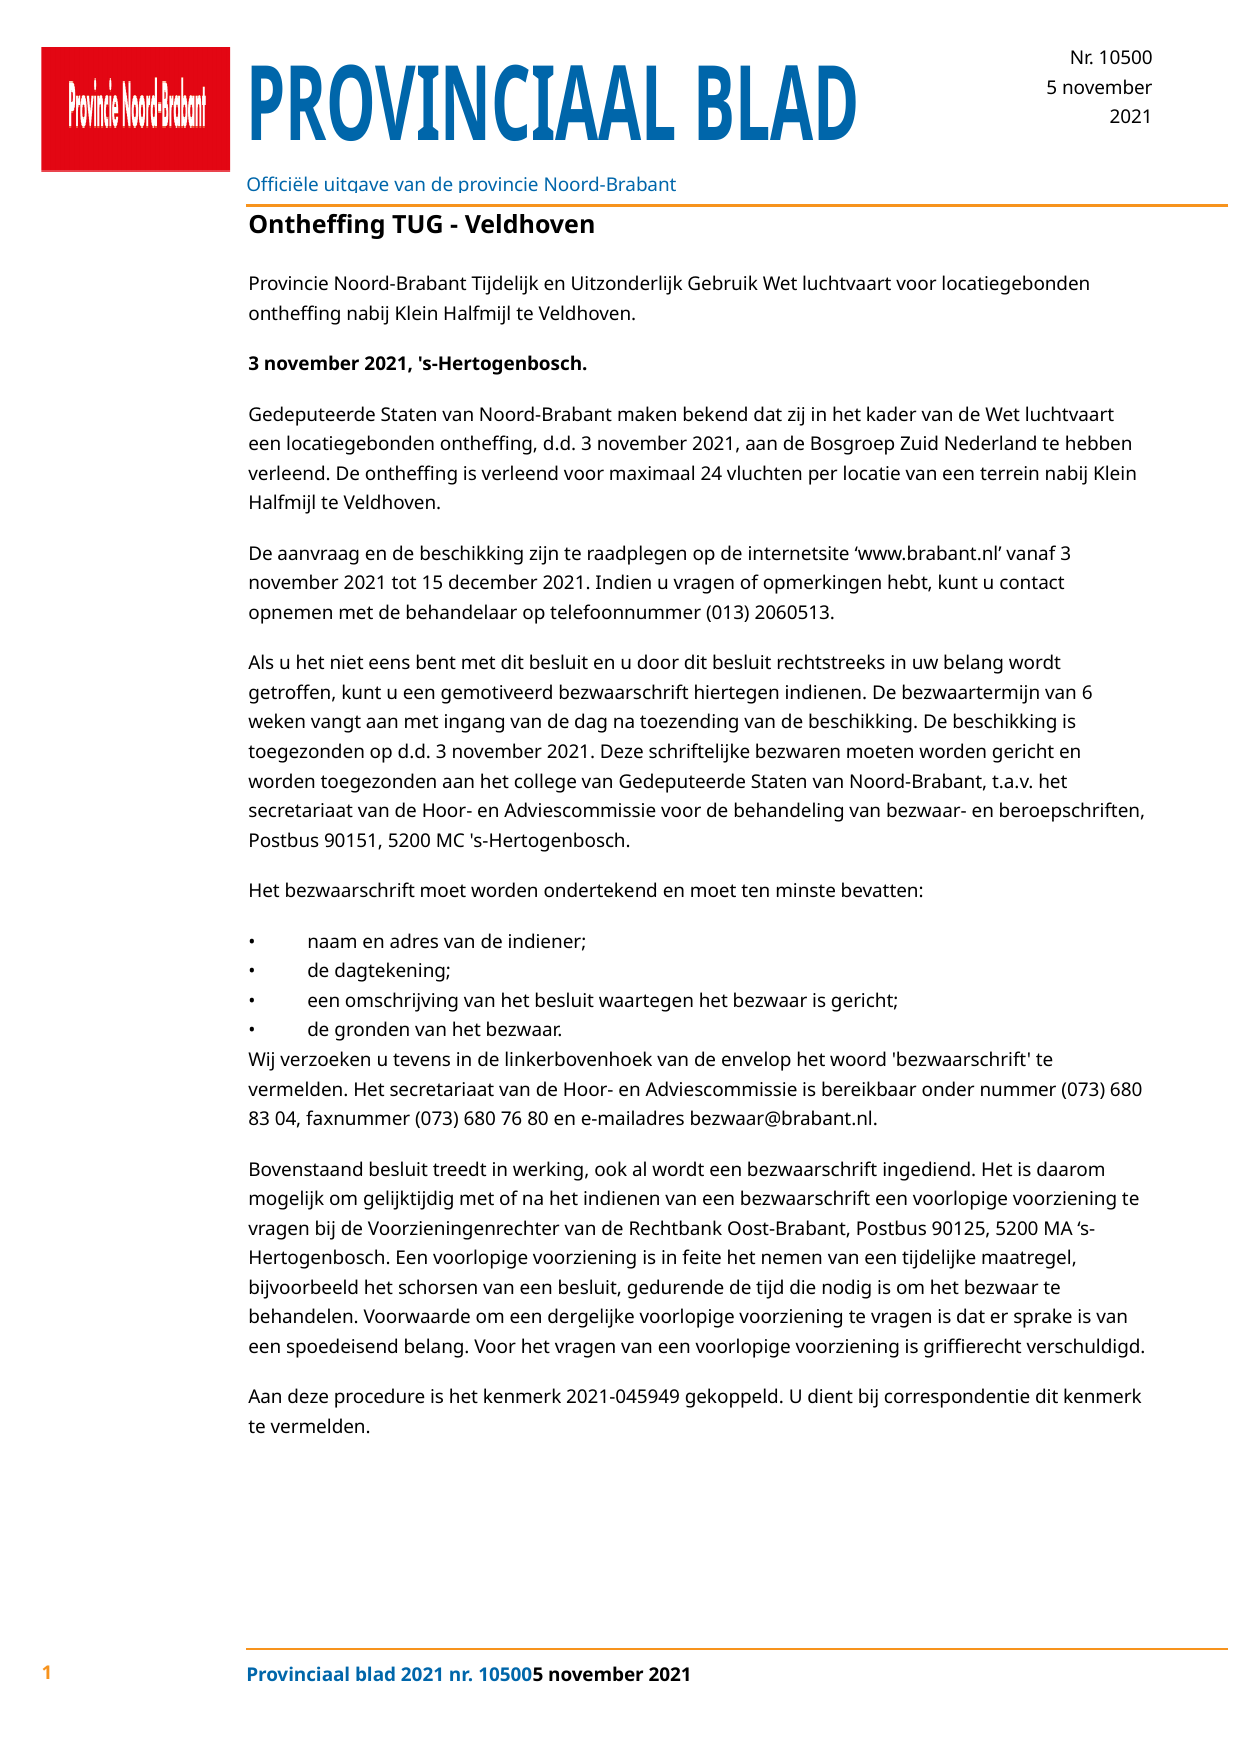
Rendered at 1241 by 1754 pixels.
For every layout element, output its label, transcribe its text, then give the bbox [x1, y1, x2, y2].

text Bovenstaand besluit treedt in werking, ook al wordt een bezwaarschrift ingediend. Het is daarom mogelijk om gelijktijdig met of na het indienen van een bezwaarschrift een voorlopige voorziening te vragen bij de Voorzieningenrechter van de Rechtbank Oost-Brabant, Postbus 90125, 5200 MA ‘s-Hertogenbosch. Een voorlopige voorziening is in feite het nemen van een tijdelijke maatregel, bijvoorbeeld het schorsen van een besluit, gedurende de tijd die nodig is om het bezwaar te behandelen. Voorwaarde om een dergelijke voorlopige voorziening te vragen is dat er sprake is van een spoedeisend belang. Voor het vragen van een voorlopige voorziening is griffierecht verschuldigd. [248, 1156, 1152, 1359]
list de gronden van het bezwaar. [248, 1017, 1152, 1042]
text Wij verzoeken u tevens in de linkerbovenhoek van de envelop het woord 'bezwaarschrift' te vermelden. Het secretariaat van de Hoor- en Adviescommissie is bereikbaar onder nummer (073) 680 83 04, faxnummer (073) 680 76 80 en e-mailadres bezwaar@brabant.nl. [248, 1046, 1152, 1131]
text Gedeputeerde Staten van Noord-Brabant maken bekend dat zij in het kader van de Wet luchtvaart een locatiegebonden ontheffing, d.d. 3 november 2021, aan de Bosgroep Zuid Nederland te hebben verleend. De ontheffing is verleend voor maximaal 24 vluchten per locatie van een terrein nabij Klein Halfmijl te Veldhoven. [248, 401, 1152, 515]
picture [41, 47, 231, 172]
text De aanvraag en de beschikking zijn te raadplegen op de internetsite ‘www.brabant.nl’ vanaf 3 november 2021 tot 15 december 2021. Indien u vragen of opmerkingen hebt, kunt u contact opnemen met de behandelaar op telefoonnummer (013) 2060513. [248, 540, 1152, 625]
text Provincie Noord-Brabant Tijdelijk en Uitzonderlijk Gebruik Wet luchtvaart voor locatiegebonden ontheffing nabij Klein Halfmijl te Veldhoven. [248, 270, 1152, 326]
text Ontheffing TUG - Veldhoven [248, 207, 1152, 241]
list de dagtekening; [248, 957, 1152, 983]
text 3 november 2021, 's-Hertogenbosch. [248, 350, 1152, 376]
text Aan deze procedure is het kenmerk 2021-045949 gekoppeld. U dient bij correspondentie dit kenmerk te vermelden. [248, 1384, 1152, 1439]
text Het bezwaarschrift moet worden ondertekend en moet ten minste bevatten: [248, 877, 1152, 903]
list een omschrijving van het besluit waartegen het bezwaar is gericht; [248, 987, 1152, 1013]
list naam en adres van de indiener; [248, 928, 1152, 953]
text Als u het niet eens bent met dit besluit en u door dit besluit rechtstreeks in uw belang wordt getroffen, kunt u een gemotiveerd bezwaarschrift hiertegen indienen. De bezwaartermijn van 6 weken vangt aan met ingang van de dag na toezending van de beschikking. De beschikking is toegezonden op d.d. 3 november 2021. Deze schriftelijke bezwaren moeten worden gericht en worden toegezonden aan het college van Gedeputeerde Staten van Noord-Brabant, t.a.v. het secretariaat van de Hoor- en Adviescommissie voor de behandeling van bezwaar- en beroepschriften, Postbus 90151, 5200 MC 's-Hertogenbosch. [248, 649, 1152, 853]
